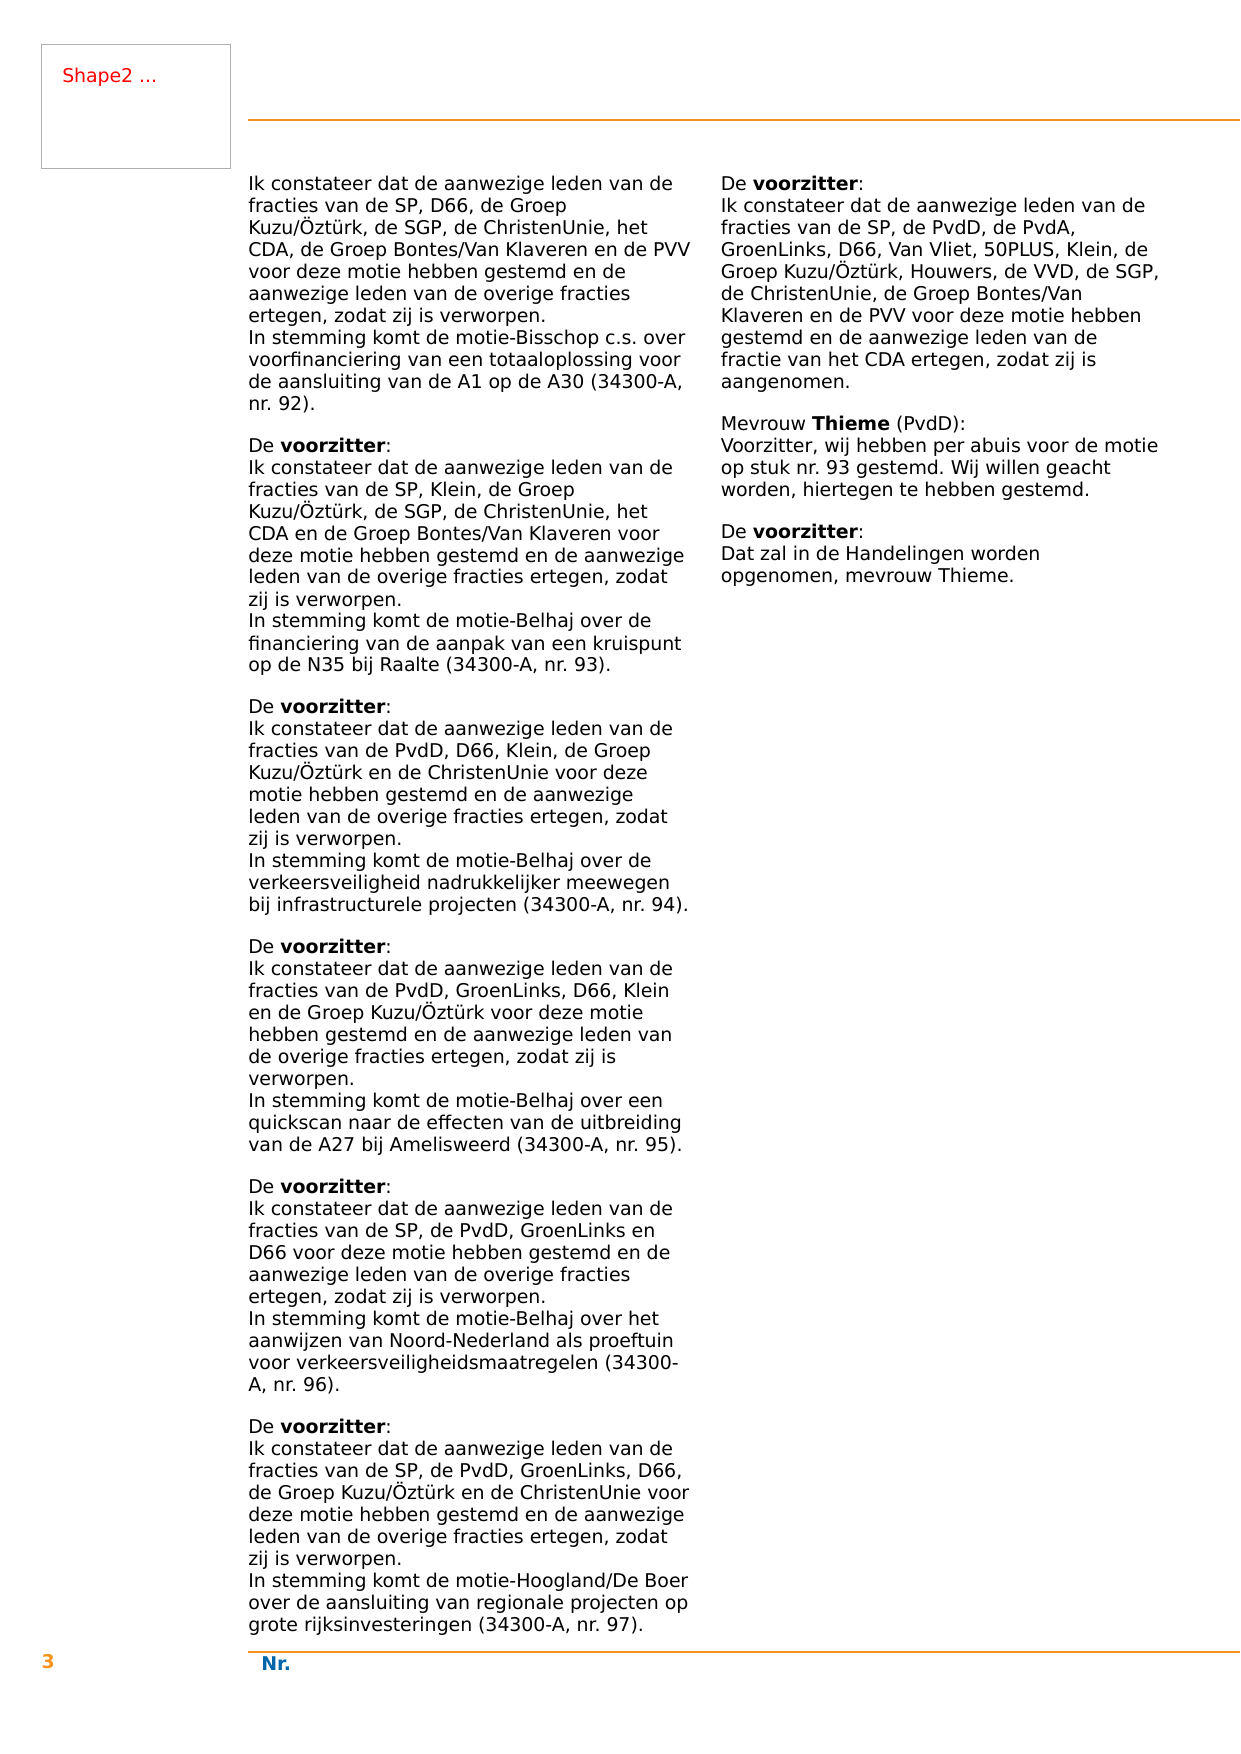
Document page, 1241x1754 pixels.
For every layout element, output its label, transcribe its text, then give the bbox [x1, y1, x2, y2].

text In stemming komt de motie-Belhaj over het aanwijzen van Noord-Nederland als proeftuin voor verkeersveiligheidsmaatregelen (34300-A, nr. 96). [248, 1308, 691, 1396]
text De voorzitter: [248, 1416, 691, 1438]
text De voorzitter: [248, 434, 691, 457]
text In stemming komt de motie-Hoogland/De Boer over de aansluiting van regionale projecten op grote rijksinvesteringen (34300-A, nr. 97). [248, 1569, 691, 1636]
text Ik constateer dat de aanwezige leden van de fracties van de SP, D66, de Groep Kuzu/Öztürk, de SGP, de ChristenUnie, het CDA, de Groep Bontes/Van Klaveren en de PVV voor deze motie hebben gestemd en de aanwezige leden van de overige fracties ertegen, zodat zij is verworpen. [248, 173, 691, 327]
text In stemming komt de motie-Belhaj over een quickscan naar de effecten van de uitbreiding van de A27 bij Amelisweerd (34300-A, nr. 95). [248, 1090, 691, 1156]
text De voorzitter: [248, 696, 691, 718]
text Ik constateer dat de aanwezige leden van de fracties van de PvdD, D66, Klein, de Groep Kuzu/Öztürk en de ChristenUnie voor deze motie hebben gestemd en de aanwezige leden van de overige fracties ertegen, zodat zij is verworpen. [248, 718, 691, 850]
text De voorzitter: [248, 936, 691, 958]
text In stemming komt de motie-Belhaj over de financiering van de aanpak van een kruispunt op de N35 bij Raalte (34300-A, nr. 93). [248, 610, 691, 676]
text In stemming komt de motie-Bisschop c.s. over voorfinanciering van een totaaloplossing voor de aansluiting van de A1 op de A30 (34300-A, nr. 92). [248, 327, 691, 414]
text Voorzitter, wij hebben per abuis voor de motie op stuk nr. 93 gestemd. Wij willen geacht worden, hiertegen te hebben gestemd. [721, 434, 1163, 501]
text De voorzitter: [248, 1176, 691, 1198]
text Ik constateer dat de aanwezige leden van de fracties van de SP, de PvdD, de PvdA, GroenLinks, D66, Van Vliet, 50PLUS, Klein, de Groep Kuzu/Öztürk, Houwers, de VVD, de SGP, de ChristenUnie, de Groep Bontes/Van Klaveren en de PVV voor deze motie hebben gestemd en de aanwezige leden van de fractie van het CDA ertegen, zodat zij is aangenomen. [721, 195, 1163, 393]
text Ik constateer dat de aanwezige leden van de fracties van de SP, Klein, de Groep Kuzu/Öztürk, de SGP, de ChristenUnie, het CDA en de Groep Bontes/Van Klaveren voor deze motie hebben gestemd en de aanwezige leden van de overige fracties ertegen, zodat zij is verworpen. [248, 457, 691, 610]
text De voorzitter: [721, 173, 1163, 195]
text Dat zal in de Handelingen worden opgenomen, mevrouw Thieme. [721, 542, 1163, 586]
text De voorzitter: [721, 521, 1163, 542]
text In stemming komt de motie-Belhaj over de verkeersveiligheid nadrukkelijker meewegen bij infrastructurele projecten (34300-A, nr. 94). [248, 850, 691, 916]
text Ik constateer dat de aanwezige leden van de fracties van de PvdD, GroenLinks, D66, Klein en de Groep Kuzu/Öztürk voor deze motie hebben gestemd en de aanwezige leden van de overige fracties ertegen, zodat zij is verworpen. [248, 958, 691, 1090]
text Ik constateer dat de aanwezige leden van de fracties van de SP, de PvdD, GroenLinks, D66, de Groep Kuzu/Öztürk en de ChristenUnie voor deze motie hebben gestemd en de aanwezige leden van de overige fracties ertegen, zodat zij is verworpen. [248, 1438, 691, 1569]
text Mevrouw Thieme (PvdD): [721, 413, 1163, 434]
text Ik constateer dat de aanwezige leden van de fracties van de SP, de PvdD, GroenLinks en D66 voor deze motie hebben gestemd en de aanwezige leden van de overige fracties ertegen, zodat zij is verworpen. [248, 1198, 691, 1308]
